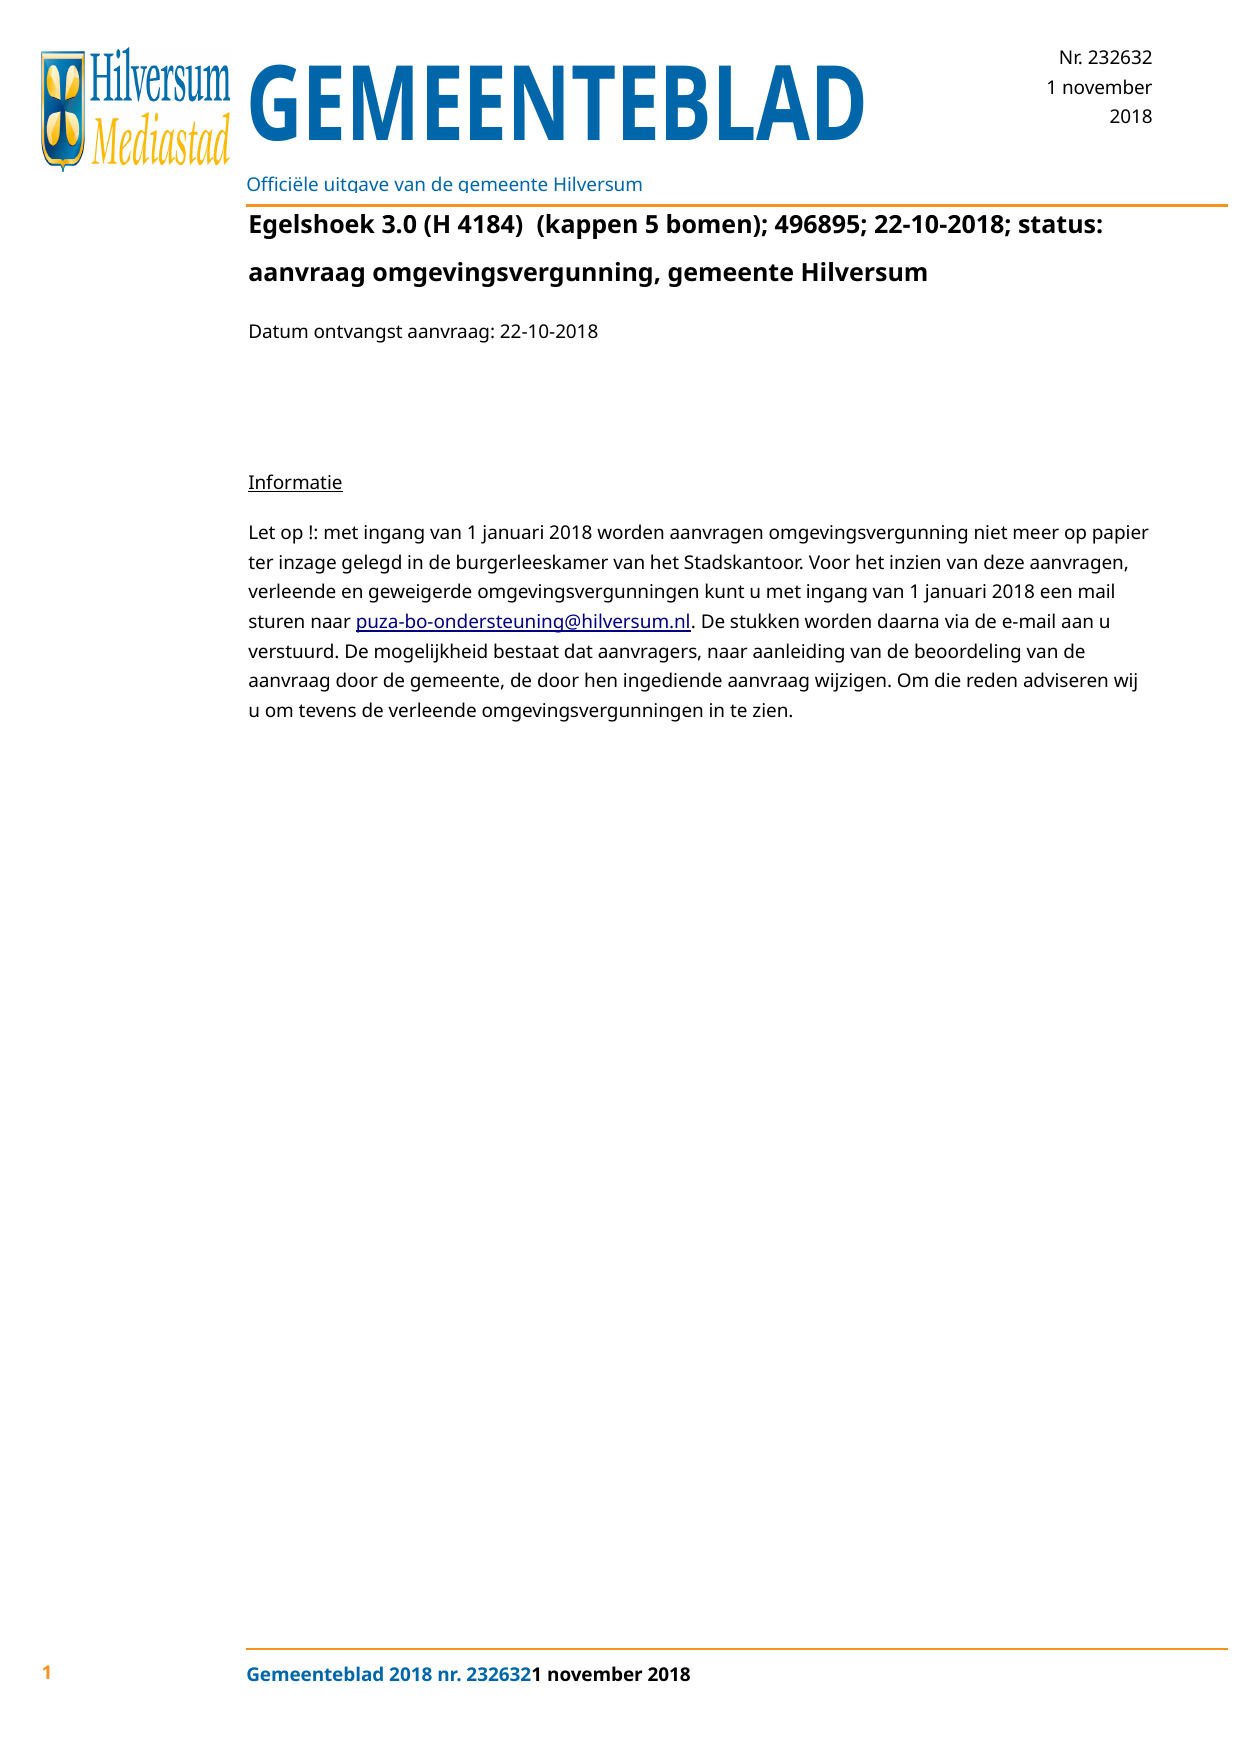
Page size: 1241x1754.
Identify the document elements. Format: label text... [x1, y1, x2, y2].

picture [41, 47, 231, 172]
text Informatie [248, 469, 1152, 495]
text Let op !: met ingang van 1 januari 2018 worden aanvragen omgevingsvergunning niet meer op papier ter inzage gelegd in de burgerleeskamer van het Stadskantoor. Voor het inzien van deze aanvragen, verleende en geweigerde omgevingsvergunningen kunt u met ingang van 1 januari 2018 een mail sturen naar puza-bo-ondersteuning@hilversum.nl. De stukken worden daarna via de e-mail aan u verstuurd. De mogelijkheid bestaat dat aanvragers, naar aanleiding van de beoordeling van de aanvraag door de gemeente, de door hen ingediende aanvraag wijzigen. Om die reden adviseren wij u om tevens de verleende omgevingsvergunningen in te zien. [248, 519, 1152, 723]
text Datum ontvangst aanvraag: 22-10-2018 [248, 318, 1152, 344]
text Egelshoek 3.0 (H 4184) (kappen 5 bomen); 496895; 22-10-2018; status: aanvraag omgevingsvergunning, gemeente Hilversum [248, 207, 1152, 288]
